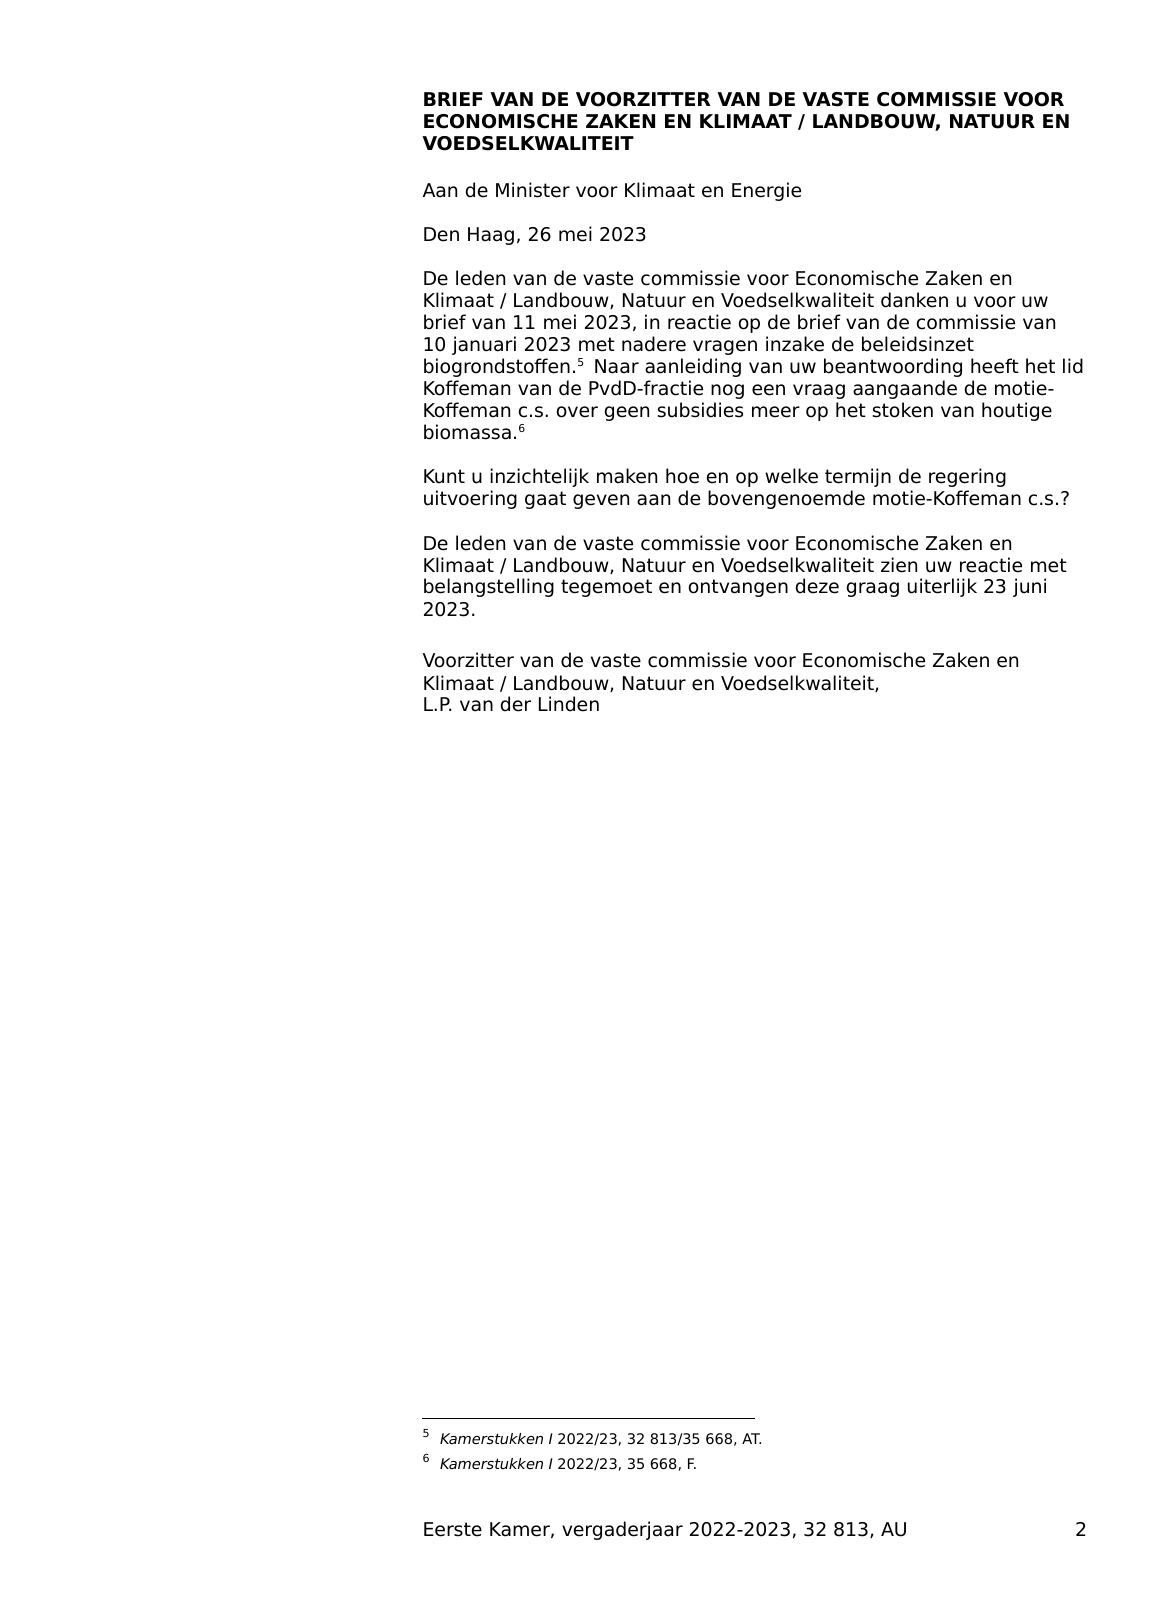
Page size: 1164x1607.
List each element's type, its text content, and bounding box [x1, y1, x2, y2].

text De leden van de vaste commissie voor Economische Zaken en Klimaat / Landbouw, Natuur en Voedselkwaliteit zien uw reactie met belangstelling tegemoet en ontvangen deze graag uiterlijk 23 juni 2023. [422, 532, 1087, 620]
text Voorzitter van de vaste commissie voor Economische Zaken en Klimaat / Landbouw, Natuur en Voedselkwaliteit, L.P. van der Linden [422, 650, 1087, 716]
text Kamerstukken I 2022/23, 35 668, F. [422, 1452, 1087, 1474]
subtitle BRIEF VAN DE VOORZITTER VAN DE VASTE COMMISSIE VOOR ECONOMISCHE ZAKEN EN KLIMAAT / LANDBOUW, NATUUR EN VOEDSELKWALITEIT [422, 89, 1087, 155]
text Kunt u inzichtelijk maken hoe en op welke termijn de regering uitvoering gaat geven aan de bovengenoemde motie-Koffeman c.s.? [422, 466, 1087, 510]
text De leden van de vaste commissie voor Economische Zaken en Klimaat / Landbouw, Natuur en Voedselkwaliteit danken u voor uw brief van 11 mei 2023, in reactie op de brief van de commissie van 10 januari 2023 met nadere vragen inzake de beleidsinzet biogrondstoffen. Naar aanleiding van uw beantwoording heeft het lid Koffeman van de PvdD-fractie nog een vraag aangaande de motie-Koffeman c.s. over geen subsidies meer op het stoken van houtige biomassa. [422, 268, 1087, 444]
text Kamerstukken I 2022/23, 32 813/35 668, AT. [422, 1427, 1087, 1449]
text Aan de Minister voor Klimaat en Energie [422, 180, 1087, 202]
text Den Haag, 26 mei 2023 [422, 224, 1087, 246]
